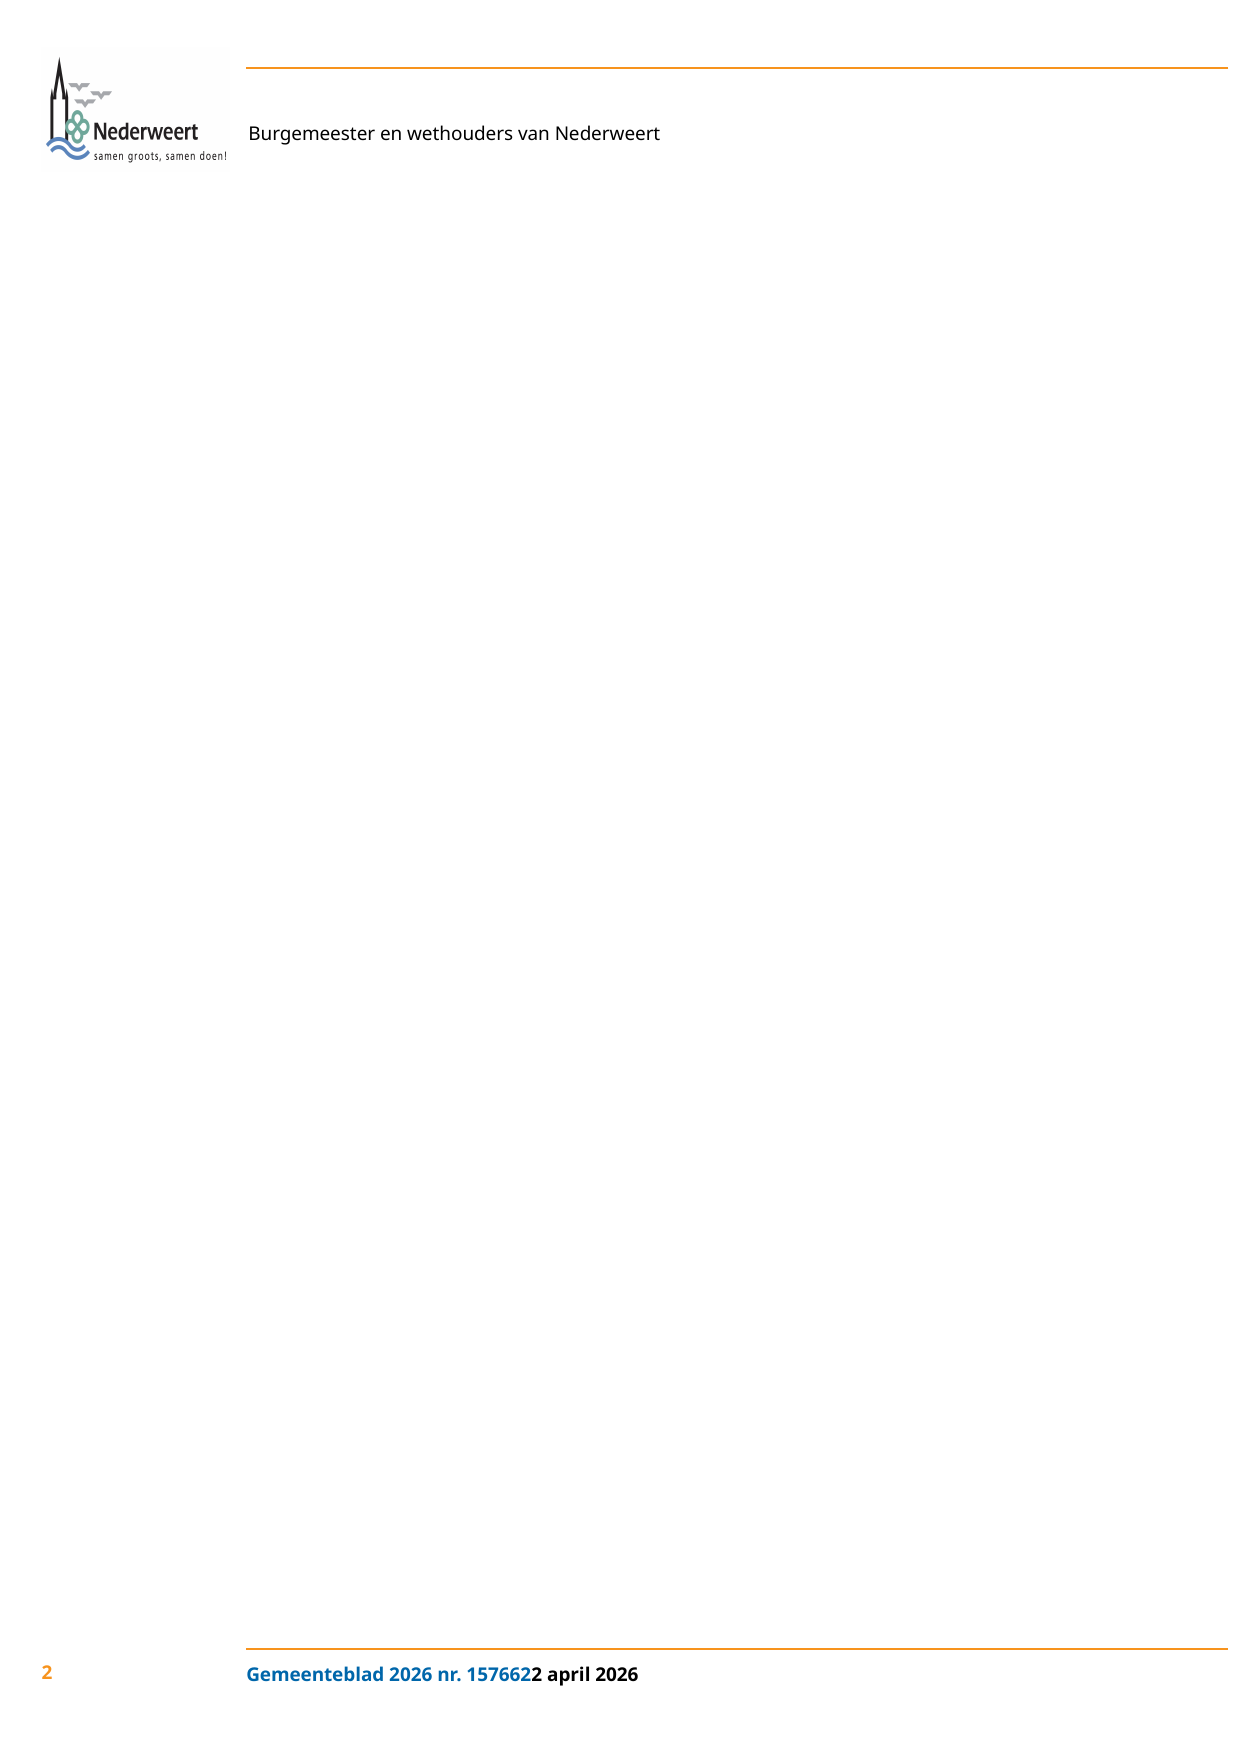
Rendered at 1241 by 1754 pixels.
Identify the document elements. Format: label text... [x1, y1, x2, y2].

text Burgemeester en wethouders van Nederweert [248, 121, 1152, 146]
picture [41, 47, 231, 172]
